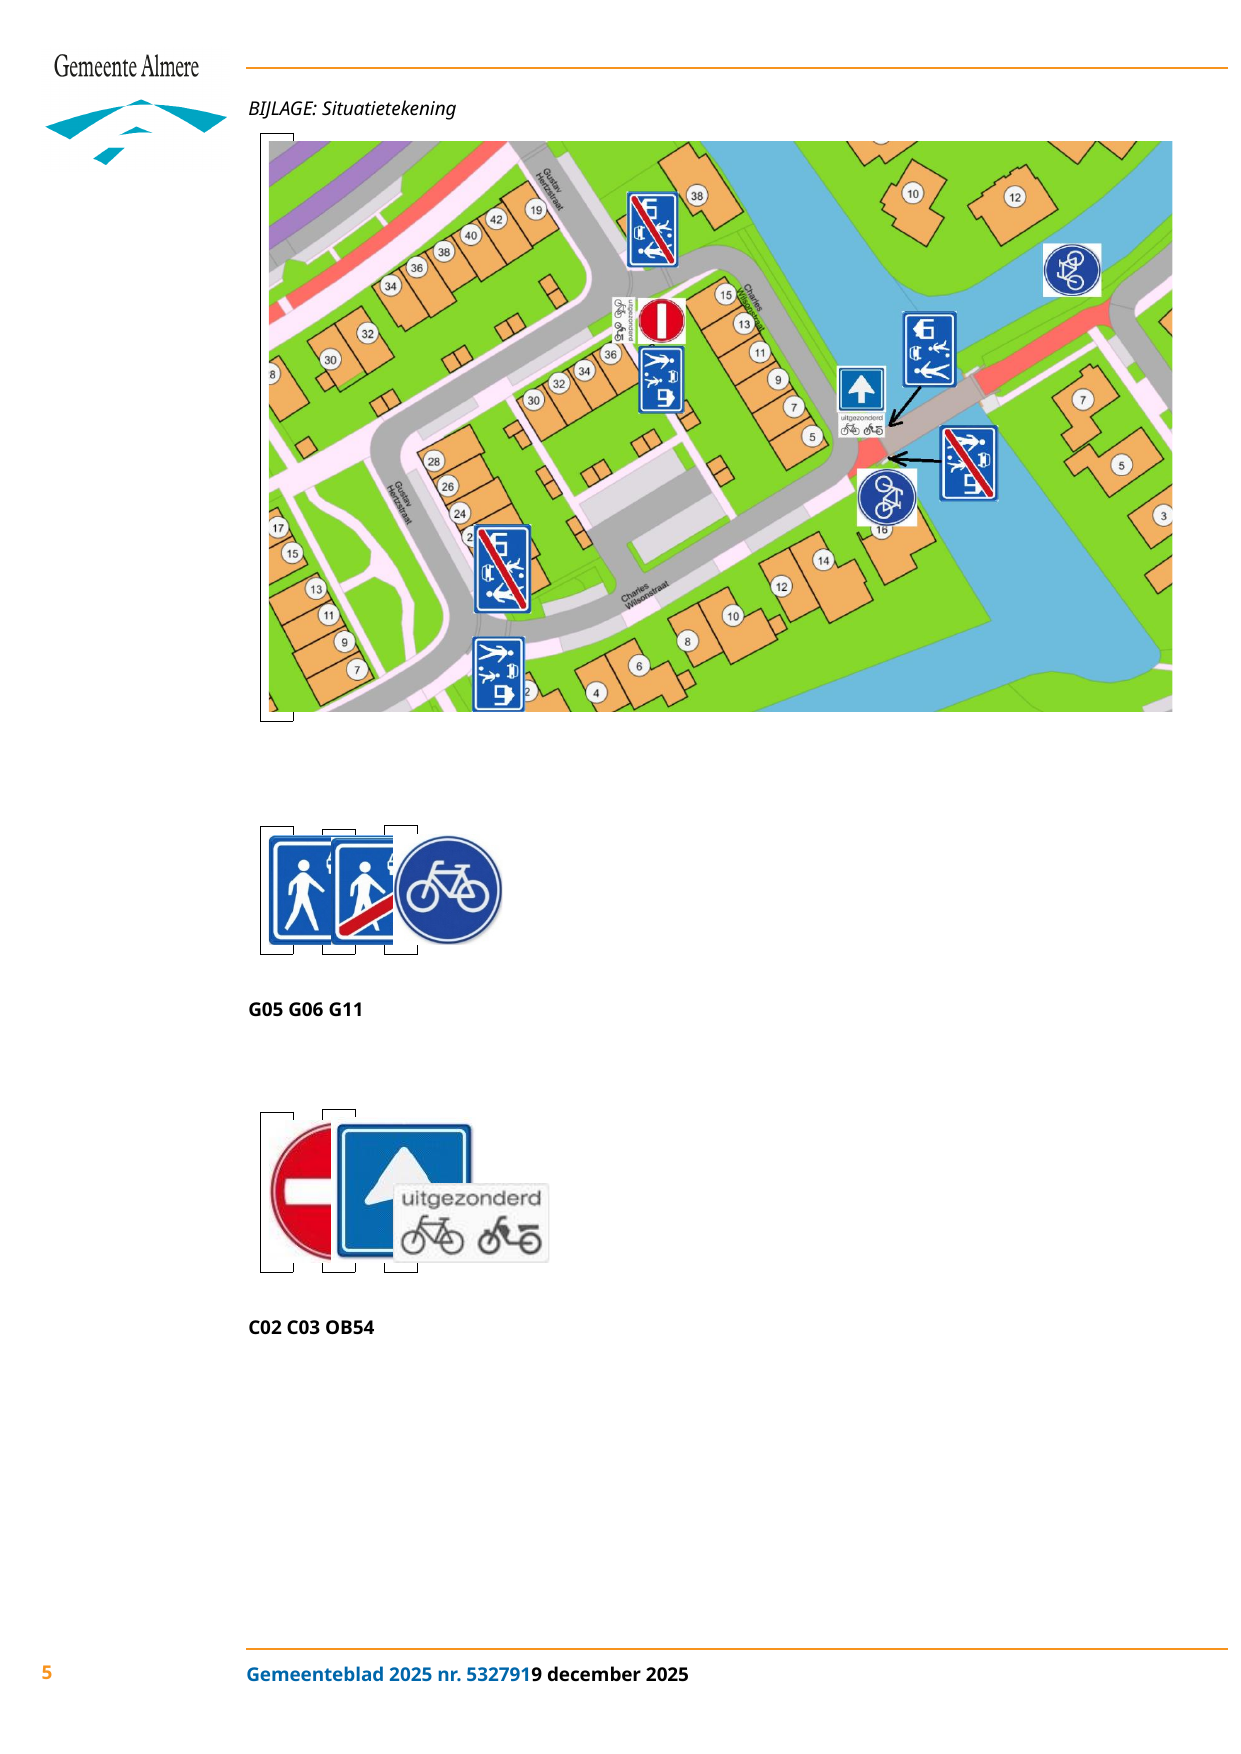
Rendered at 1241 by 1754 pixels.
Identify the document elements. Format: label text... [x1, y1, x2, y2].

picture [41, 47, 231, 172]
text C02 C03 OB54 [248, 1314, 1152, 1340]
picture [268, 834, 503, 945]
picture [268, 1117, 550, 1263]
text G05 G06 G11 [248, 996, 1152, 1022]
picture [268, 141, 1173, 712]
text BIJLAGE: Situatietekening [248, 95, 1152, 121]
